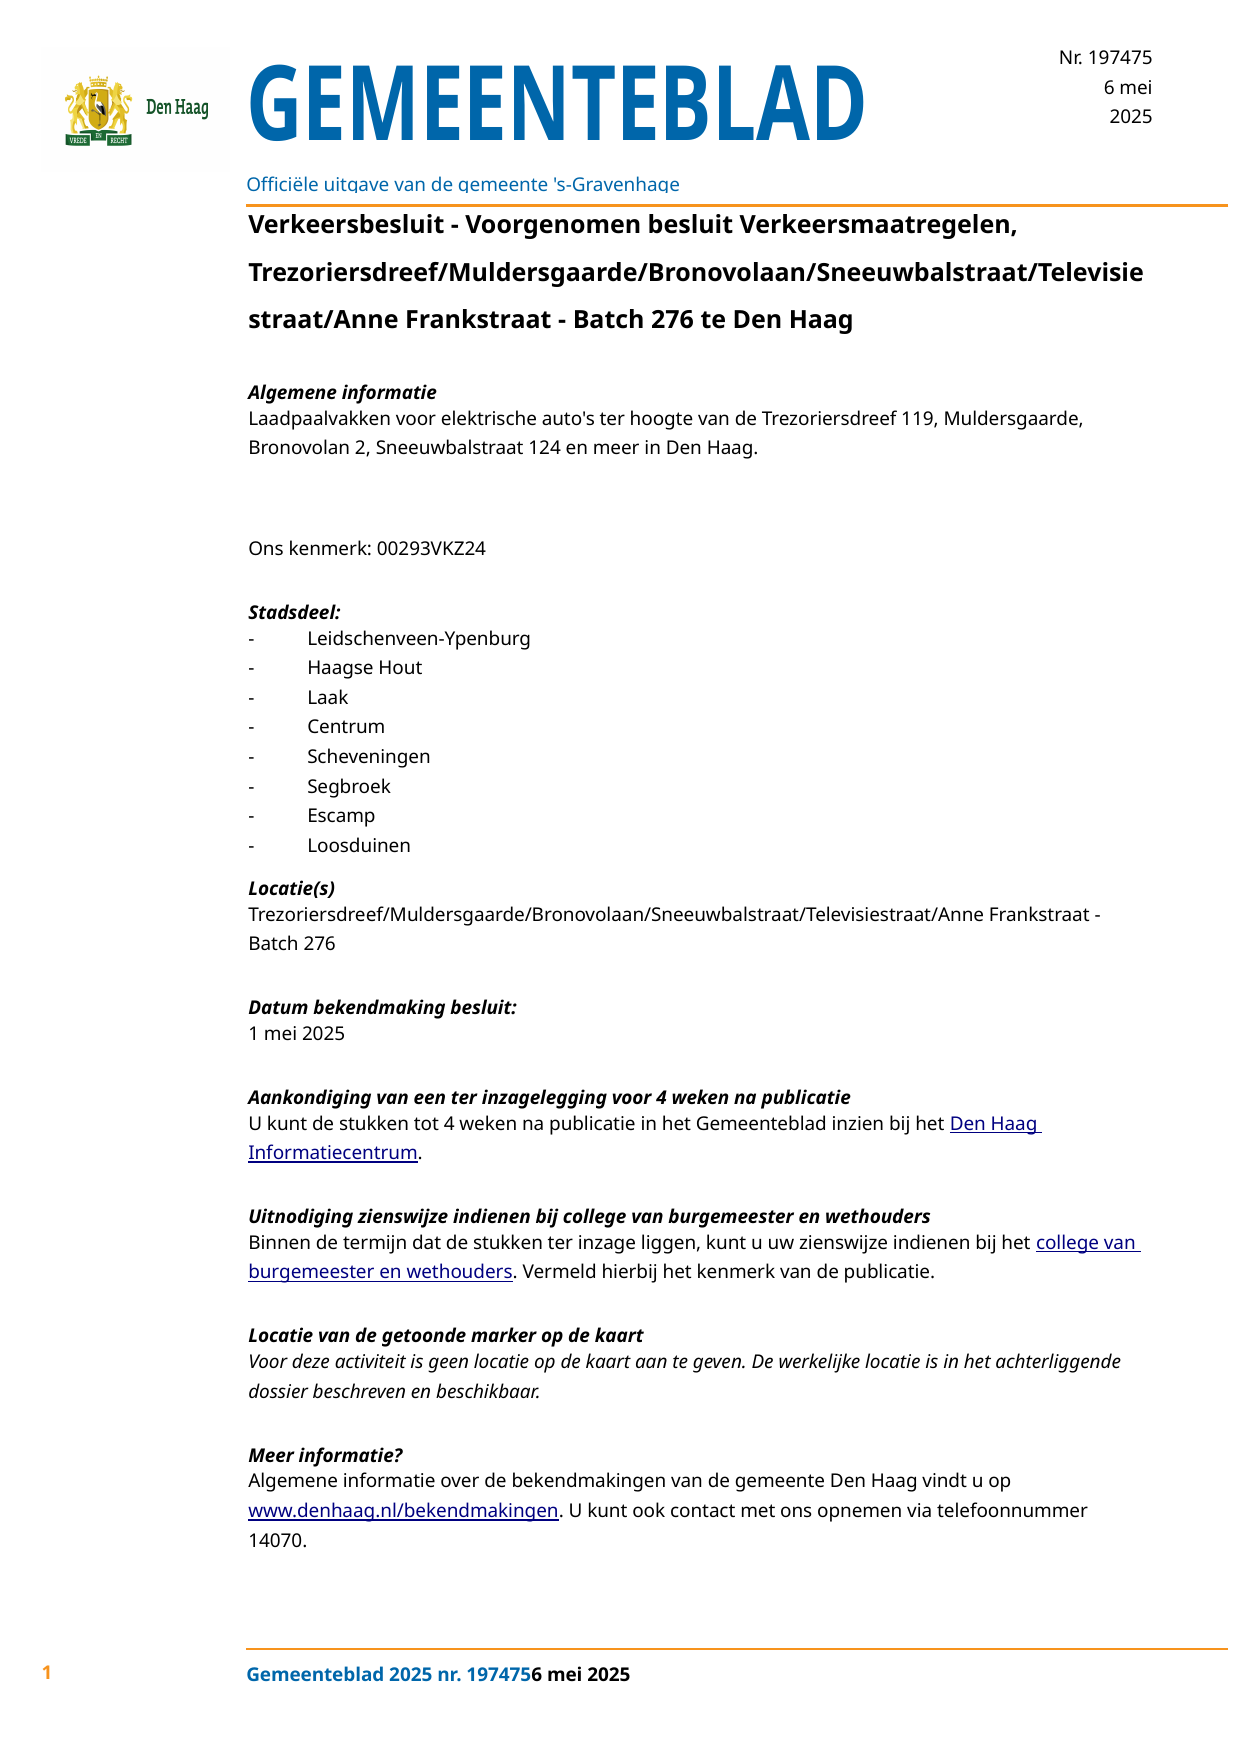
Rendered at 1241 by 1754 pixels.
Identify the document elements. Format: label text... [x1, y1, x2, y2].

text Aankondiging van een ter inzagelegging voor 4 weken na publicatie [248, 1084, 1152, 1110]
text Stadsdeel: [248, 599, 1152, 625]
text Datum bekendmaking besluit: [248, 994, 1152, 1020]
text Locatie(s) [248, 875, 1152, 901]
text Verkeersbesluit - Voorgenomen besluit Verkeersmaatregelen, Trezoriersdreef/Muldersgaarde/Bronovolaan/Sneeuwbalstraat/Televisiestraat/Anne Frankstraat - Batch 276 te Den Haag [248, 207, 1152, 336]
list Segbroek [248, 773, 1152, 798]
text Locatie van de getoonde marker op de kaart [248, 1323, 1152, 1348]
list Leidschenveen-Ypenburg [248, 625, 1152, 651]
text Algemene informatie over de bekendmakingen van de gemeente Den Haag vindt u op www.denhaag.nl/bekendmakingen. U kunt ook contact met ons opnemen via telefoonnummer 14070. [248, 1468, 1152, 1552]
text Binnen de termijn dat de stukken ter inzage liggen, kunt u uw zienswijze indienen bij het college van burgemeester en wethouders. Vermeld hierbij het kenmerk van de publicatie. [248, 1229, 1152, 1284]
text 1 mei 2025 [248, 1020, 1152, 1046]
text Trezoriersdreef/Muldersgaarde/Bronovolaan/Sneeuwbalstraat/Televisiestraat/Anne Frankstraat - Batch 276 [248, 901, 1152, 956]
text U kunt de stukken tot 4 weken na publicatie in het Gemeenteblad inzien bij het Den Haag Informatiecentrum. [248, 1110, 1152, 1165]
list Loosduinen [248, 832, 1152, 858]
text Ons kenmerk: 00293VKZ24 [248, 535, 1152, 561]
text Voor deze activiteit is geen locatie op de kaart aan te geven. De werkelijke locatie is in het achterliggende dossier beschreven en beschikbaar. [248, 1348, 1152, 1404]
list Laak [248, 684, 1152, 710]
list Escamp [248, 802, 1152, 828]
text Meer informatie? [248, 1442, 1152, 1468]
list Haagse Hout [248, 654, 1152, 680]
text Uitnodiging zienswijze indienen bij college van burgemeester en wethouders [248, 1203, 1152, 1229]
picture [41, 47, 231, 172]
list Scheveningen [248, 743, 1152, 769]
text Algemene informatie [248, 379, 1152, 405]
text Laadpaalvakken voor elektrische auto's ter hoogte van de Trezoriersdreef 119, Muldersgaarde, Bronovolan 2, Sneeuwbalstraat 124 en meer in Den Haag. [248, 405, 1152, 460]
list Centrum [248, 714, 1152, 739]
